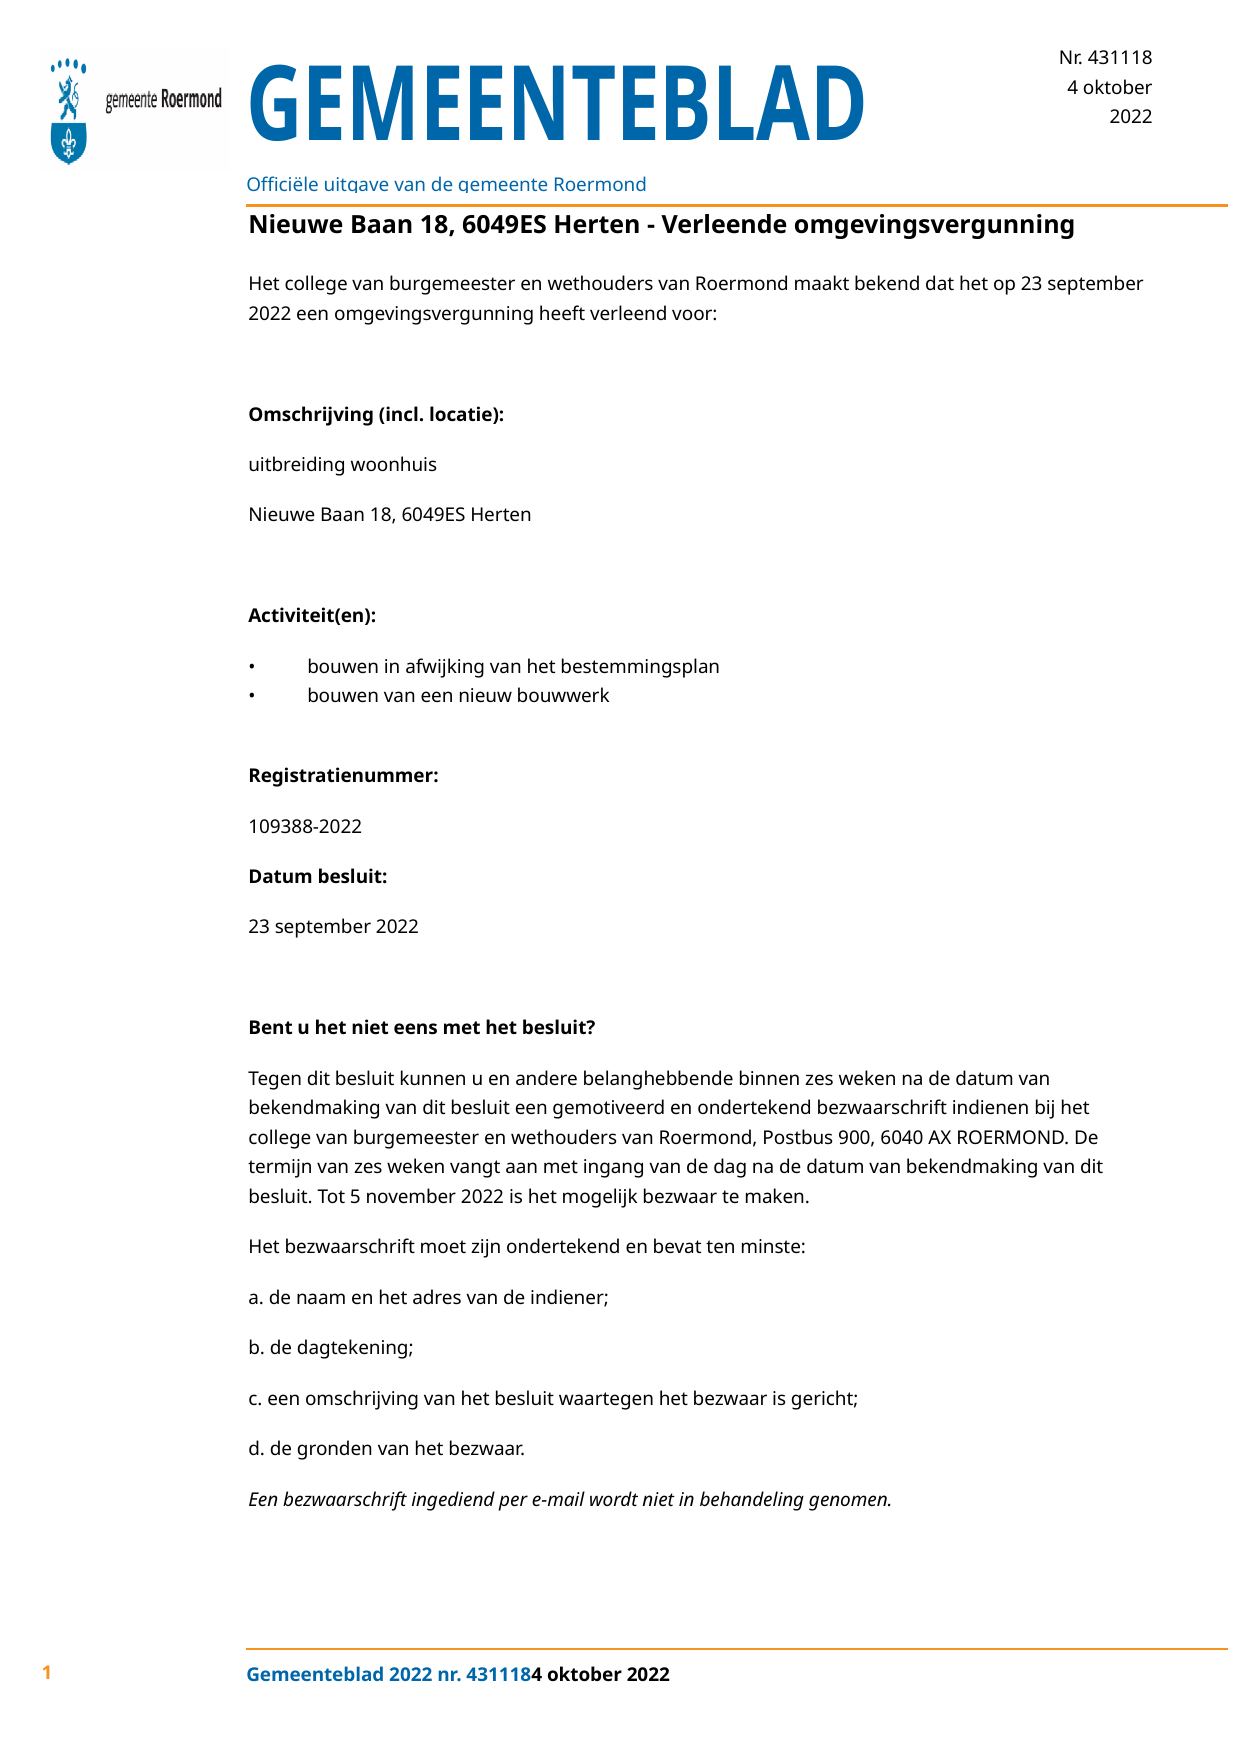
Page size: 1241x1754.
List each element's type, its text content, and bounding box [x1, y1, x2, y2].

text Een bezwaarschrift ingediend per e-mail wordt niet in behandeling genomen. [248, 1486, 1152, 1511]
text Het bezwaarschrift moet zijn ondertekend en bevat ten minste: [248, 1234, 1152, 1259]
list bouwen van een nieuw bouwwerk [248, 682, 1152, 708]
text 23 september 2022 [248, 914, 1152, 939]
text Tegen dit besluit kunnen u en andere belanghebbende binnen zes weken na de datum van bekendmaking van dit besluit een gemotiveerd en ondertekend bezwaarschrift indienen bij het college van burgemeester en wethouders van Roermond, Postbus 900, 6040 AX ROERMOND. De termijn van zes weken vangt aan met ingang van de dag na de datum van bekendmaking van dit besluit. Tot 5 november 2022 is het mogelijk bezwaar te maken. [248, 1065, 1152, 1209]
text b. de dagtekening; [248, 1334, 1152, 1360]
text d. de gronden van het bezwaar. [248, 1435, 1152, 1461]
picture [41, 47, 231, 172]
text uitbreiding woonhuis [248, 451, 1152, 477]
text Nieuwe Baan 18, 6049ES Herten - Verleende omgevingsvergunning [248, 207, 1152, 241]
text Omschrijving (incl. locatie): [248, 401, 1152, 426]
text c. een omschrijving van het besluit waartegen het bezwaar is gericht; [248, 1385, 1152, 1411]
text 109388-2022 [248, 813, 1152, 838]
text Datum besluit: [248, 863, 1152, 889]
text Activiteit(en): [248, 602, 1152, 628]
text Registratienummer: [248, 762, 1152, 788]
text Nieuwe Baan 18, 6049ES Herten [248, 502, 1152, 527]
text a. de naam en het adres van de indiener; [248, 1284, 1152, 1310]
list bouwen in afwijking van het bestemmingsplan [248, 653, 1152, 678]
text Bent u het niet eens met het besluit? [248, 1014, 1152, 1040]
text Het college van burgemeester en wethouders van Roermond maakt bekend dat het op 23 september 2022 een omgevingsvergunning heeft verleend voor: [248, 270, 1152, 326]
